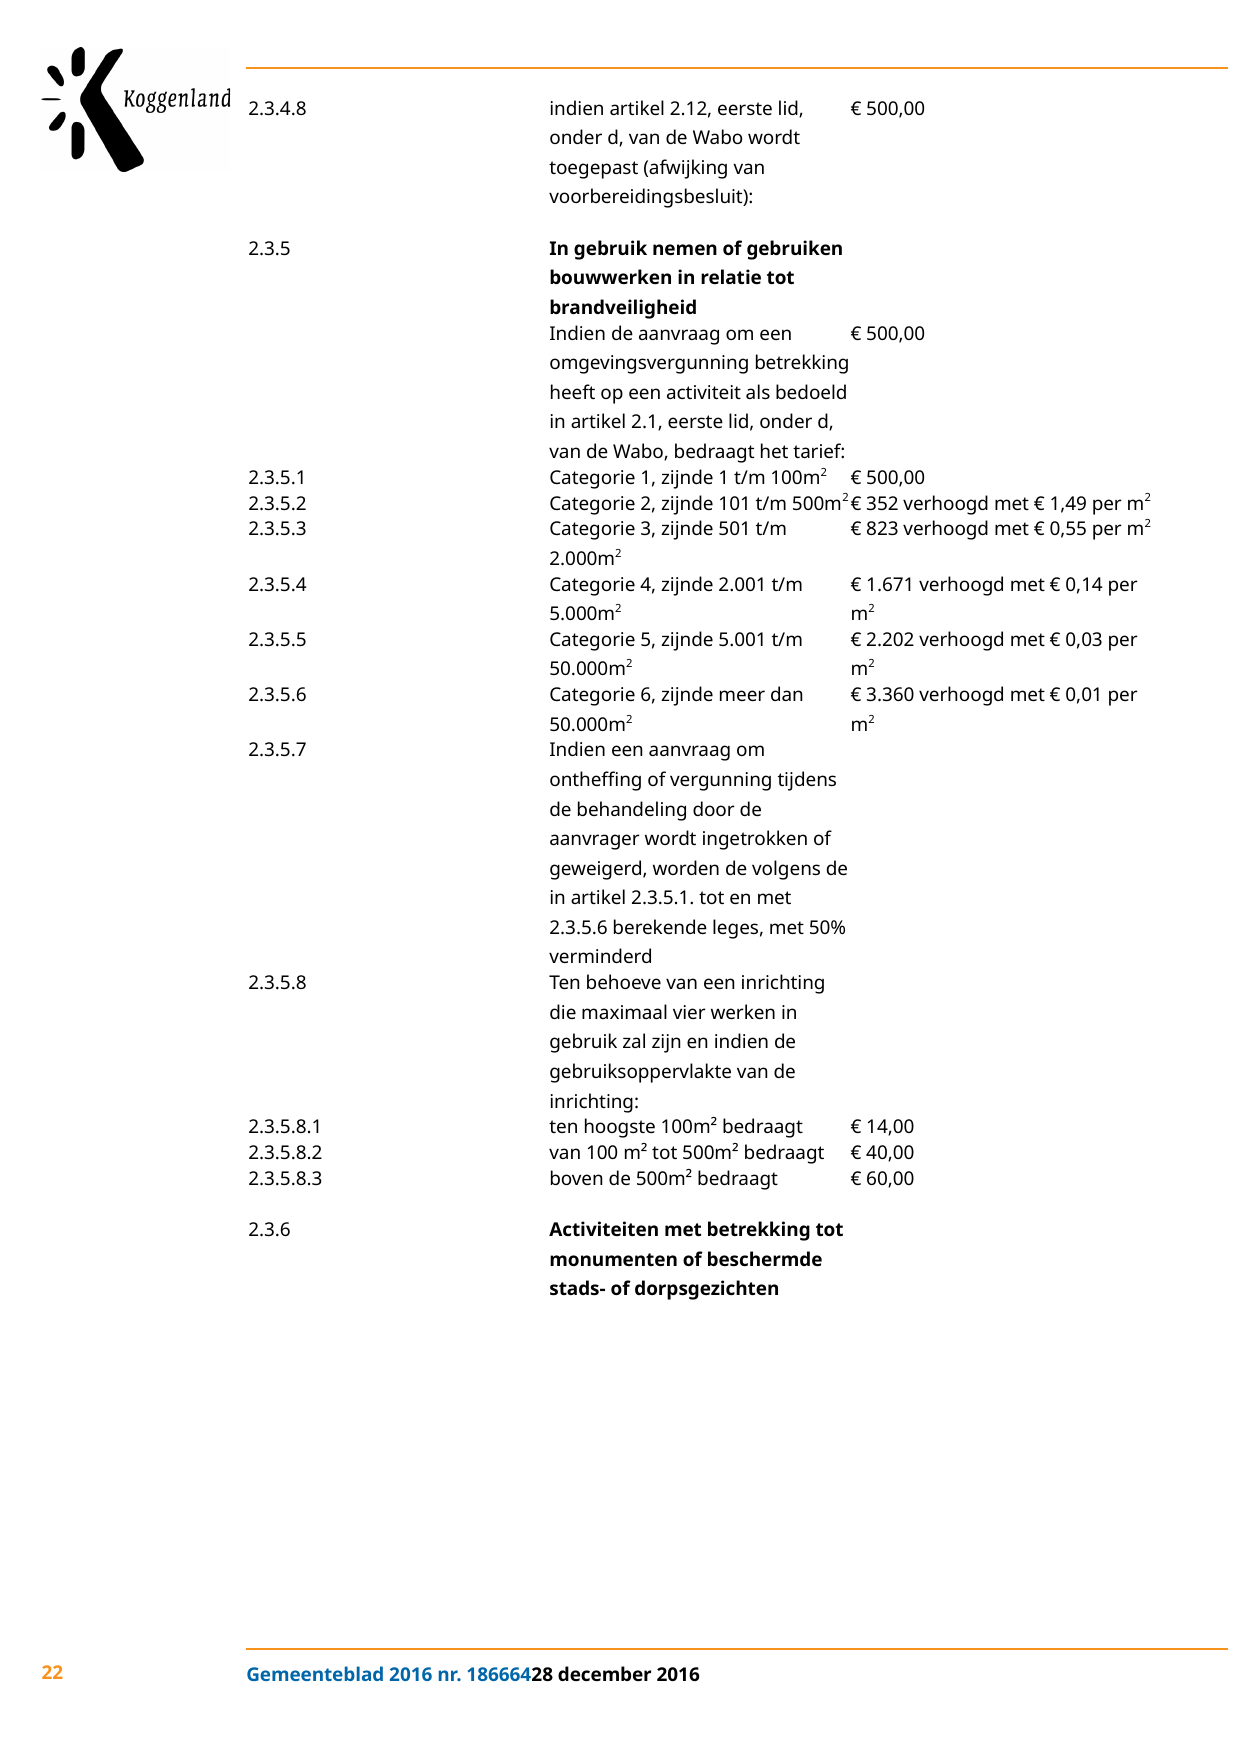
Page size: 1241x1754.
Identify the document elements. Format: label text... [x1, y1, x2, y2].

table_cell Categorie 4, zijnde 2.001 t/m 5.000m2 [549, 571, 850, 626]
table_cell Activiteiten met betrekking tot monumenten of beschermde stads- of dorpsgezichten [549, 1216, 850, 1301]
table_cell [850, 209, 1152, 235]
table_cell € 500,00 [850, 320, 1152, 464]
table_cell 2.3.5.1 [248, 464, 549, 490]
table_cell In gebruik nemen of gebruiken bouwwerken in relatie tot brandveiligheid [549, 235, 850, 320]
table_cell 2.3.5.8.2 [248, 1139, 549, 1165]
table_cell Indien een aanvraag om ontheffing of vergunning tijdens de behandeling door de aanvrager wordt ingetrokken of geweigerd, worden de volgens de in artikel 2.3.5.1. tot en met 2.3.5.6 berekende leges, met 50% verminderd [549, 737, 850, 969]
table_cell € 823 verhoogd met € 0,55 per m2 [850, 515, 1152, 571]
table_cell [248, 209, 549, 235]
table_cell € 3.360 verhoogd met € 0,01 per m2 [850, 681, 1152, 737]
table_cell [248, 320, 549, 464]
table_cell [850, 1191, 1152, 1216]
table_cell 2.3.5.5 [248, 626, 549, 681]
table_cell Indien de aanvraag om een omgevingsvergunning betrekking heeft op een activiteit als bedoeld in artikel 2.1, eerste lid, onder d, van de Wabo, bedraagt het tarief: [549, 320, 850, 464]
table_cell [549, 1191, 850, 1216]
table_cell 2.3.4.8 [248, 95, 549, 209]
table_cell € 60,00 [850, 1165, 1152, 1191]
table_cell ten hoogste 100m² bedraagt [549, 1114, 850, 1139]
table_cell Categorie 2, zijnde 101 t/m 500m2 [549, 490, 850, 515]
table_cell € 40,00 [850, 1139, 1152, 1165]
table_cell 2.3.5.6 [248, 681, 549, 737]
table_cell 2.3.5.8.3 [248, 1165, 549, 1191]
table_cell € 352 verhoogd met € 1,49 per m2 [850, 490, 1152, 515]
table_cell Ten behoeve van een inrichting die maximaal vier werken in gebruik zal zijn en indien de gebruiksoppervlakte van de inrichting: [549, 970, 850, 1113]
table_cell 2.3.5.3 [248, 515, 549, 571]
table_cell 2.3.6 [248, 1216, 549, 1301]
table_cell Categorie 5, zijnde 5.001 t/m 50.000m2 [549, 626, 850, 681]
table_cell indien artikel 2.12, eerste lid, onder d, van de Wabo wordt toegepast (afwijking van voorbereidingsbesluit): [549, 95, 850, 209]
table_cell 2.3.5.8 [248, 970, 549, 1113]
table_cell € 14,00 [850, 1114, 1152, 1139]
table_cell [850, 970, 1152, 1113]
table_cell € 500,00 [850, 95, 1152, 209]
table_cell € 2.202 verhoogd met € 0,03 per m2 [850, 626, 1152, 681]
table_cell 2.3.5.8.1 [248, 1114, 549, 1139]
table_cell boven de 500m² bedraagt [549, 1165, 850, 1191]
table_cell Categorie 1, zijnde 1 t/m 100m2 [549, 464, 850, 490]
table_cell Categorie 6, zijnde meer dan 50.000m2 [549, 681, 850, 737]
table_cell [850, 1216, 1152, 1301]
table_cell € 1.671 verhoogd met € 0,14 per m2 [850, 571, 1152, 626]
table_cell 2.3.5.4 [248, 571, 549, 626]
picture [41, 47, 231, 172]
table_cell Categorie 3, zijnde 501 t/m 2.000m2 [549, 515, 850, 571]
table_cell [549, 209, 850, 235]
table_cell [850, 235, 1152, 320]
table_cell 2.3.5.2 [248, 490, 549, 515]
table_cell van 100 m² tot 500m² bedraagt [549, 1139, 850, 1165]
table_cell 2.3.5 [248, 235, 549, 320]
table_cell 2.3.5.7 [248, 737, 549, 969]
table_cell € 500,00 [850, 464, 1152, 490]
table_cell [248, 1191, 549, 1216]
table_cell [850, 737, 1152, 969]
